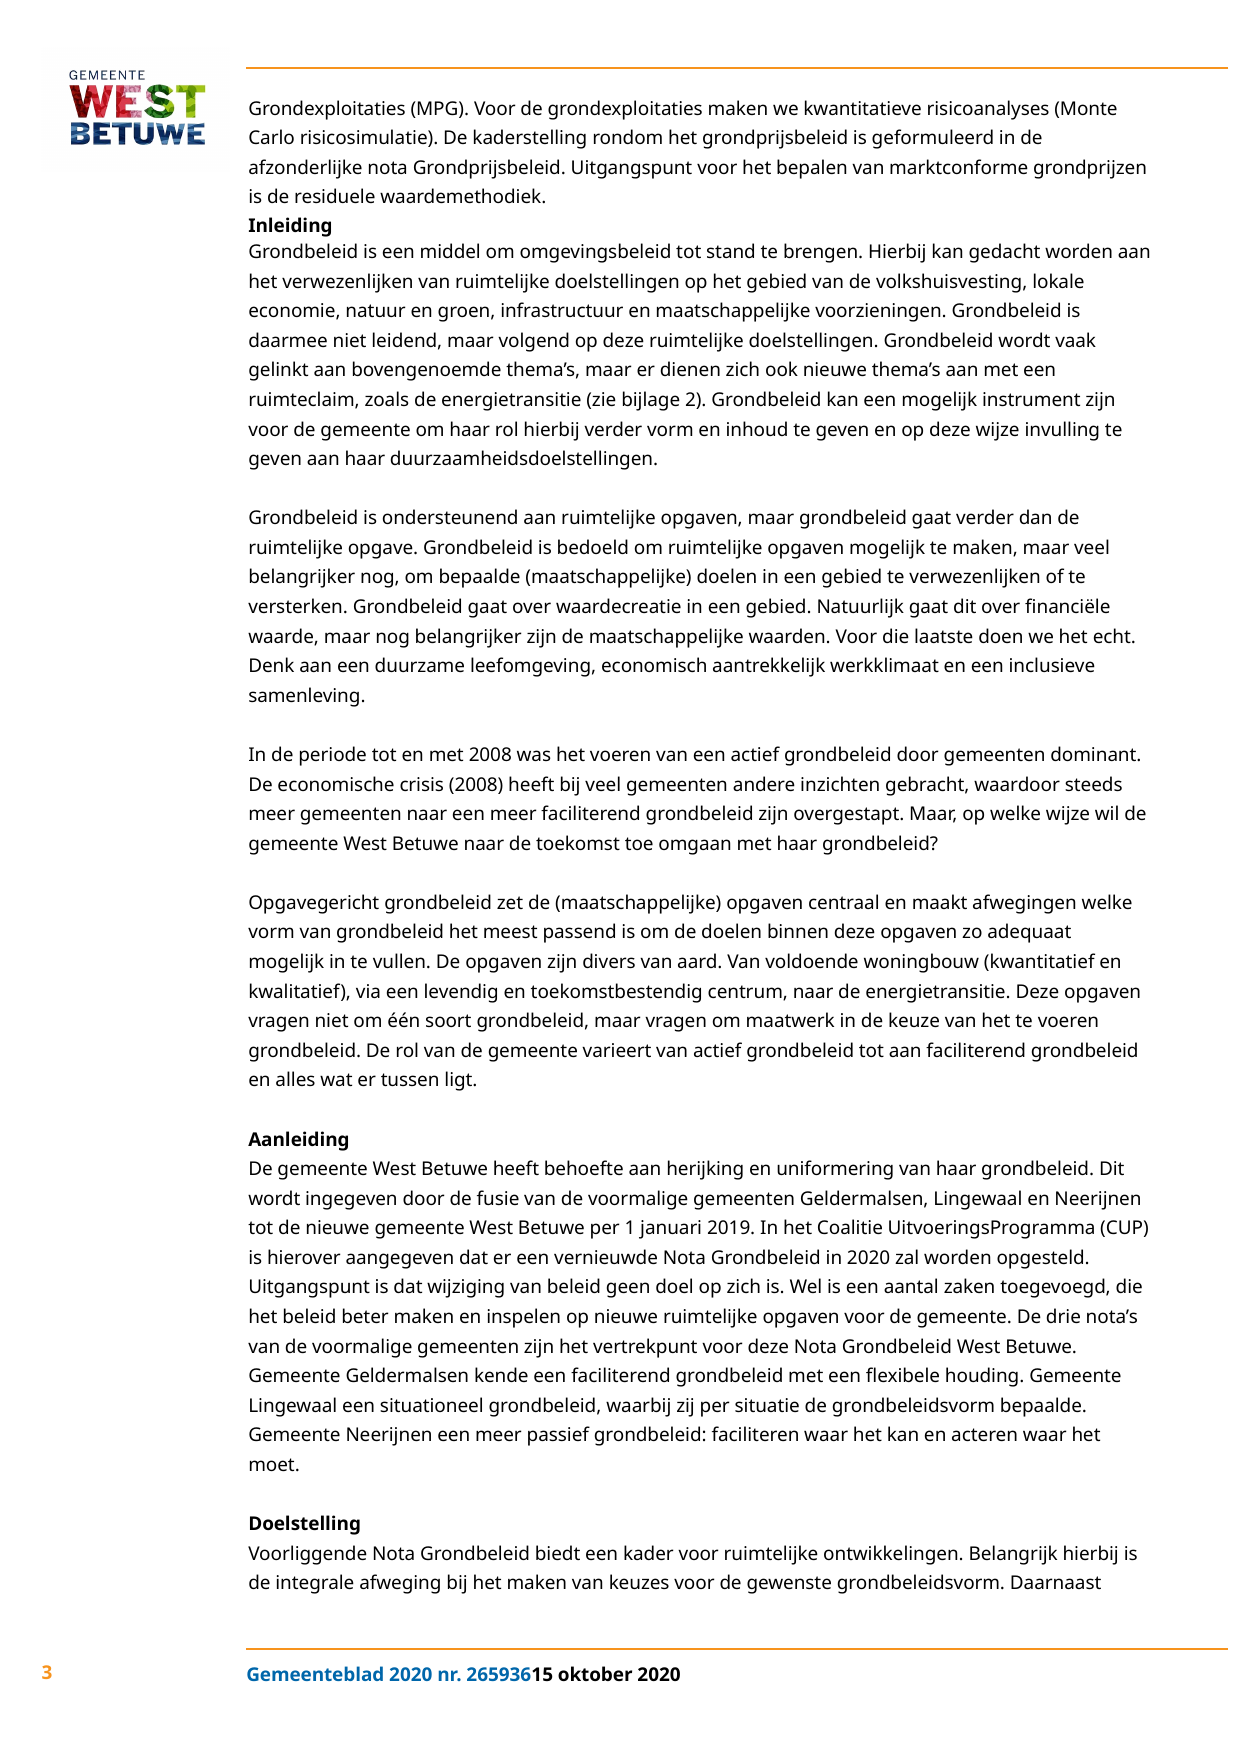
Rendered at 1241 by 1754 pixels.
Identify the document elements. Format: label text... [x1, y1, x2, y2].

text Grondbeleid is ondersteunend aan ruimtelijke opgaven, maar grondbeleid gaat verder dan de ruimtelijke opgave. Grondbeleid is bedoeld om ruimtelijke opgaven mogelijk te maken, maar veel belangrijker nog, om bepaalde (maatschappelijke) doelen in een gebied te verwezenlijken of te versterken. Grondbeleid gaat over waardecreatie in een gebied. Natuurlijk gaat dit over financiële waarde, maar nog belangrijker zijn de maatschappelijke waarden. Voor die laatste doen we het echt. Denk aan een duurzame leefomgeving, economisch aantrekkelijk werkklimaat en een inclusieve samenleving. [248, 504, 1152, 708]
text In de periode tot en met 2008 was het voeren van een actief grondbeleid door gemeenten dominant. De economische crisis (2008) heeft bij veel gemeenten andere inzichten gebracht, waardoor steeds meer gemeenten naar een meer faciliterend grondbeleid zijn overgestapt. Maar, op welke wijze wil de gemeente West Betuwe naar de toekomst toe omgaan met haar grondbeleid? [248, 741, 1152, 856]
text De gemeente West Betuwe heeft behoefte aan herijking en uniformering van haar grondbeleid. Dit wordt ingegeven door de fusie van de voormalige gemeenten Geldermalsen, Lingewaal en Neerijnen tot de nieuwe gemeente West Betuwe per 1 januari 2019. In het Coalitie UitvoeringsProgramma (CUP) is hierover aangegeven dat er een vernieuwde Nota Grondbeleid in 2020 zal worden opgesteld. Uitgangspunt is dat wijziging van beleid geen doel op zich is. Wel is een aantal zaken toegevoegd, die het beleid beter maken en inspelen op nieuwe ruimtelijke opgaven voor de gemeente. De drie nota’s van de voormalige gemeenten zijn het vertrekpunt voor deze Nota Grondbeleid West Betuwe. Gemeente Geldermalsen kende een faciliterend grondbeleid met een flexibele houding. Gemeente Lingewaal een situationeel grondbeleid, waarbij zij per situatie de grondbeleidsvorm bepaalde. Gemeente Neerijnen een meer passief grondbeleid: faciliteren waar het kan en acteren waar het moet. [248, 1155, 1152, 1477]
text Inleiding [248, 212, 1152, 238]
text Aanleiding [248, 1126, 1152, 1151]
text Doelstelling [248, 1510, 1152, 1536]
picture [41, 47, 231, 172]
text Opgavegericht grondbeleid zet de (maatschappelijke) opgaven centraal en maakt afwegingen welke vorm van grondbeleid het meest passend is om de doelen binnen deze opgaven zo adequaat mogelijk in te vullen. De opgaven zijn divers van aard. Van voldoende woningbouw (kwantitatief en kwalitatief), via een levendig en toekomstbestendig centrum, naar de energietransitie. Deze opgaven vragen niet om één soort grondbeleid, maar vragen om maatwerk in de keuze van het te voeren grondbeleid. De rol van de gemeente varieert van actief grondbeleid tot aan faciliterend grondbeleid en alles wat er tussen ligt. [248, 889, 1152, 1092]
table_header Grondexploitaties (MPG). Voor de grondexploitaties maken we kwantitatieve risicoanalyses (Monte Carlo risicosimulatie). De kaderstelling rondom het grondprijsbeleid is geformuleerd in de afzonderlijke nota Grondprijsbeleid. Uitgangspunt voor het bepalen van marktconforme grondprijzen is de residuele waardemethodiek. [248, 95, 1152, 209]
text Grondbeleid is een middel om omgevingsbeleid tot stand te brengen. Hierbij kan gedacht worden aan het verwezenlijken van ruimtelijke doelstellingen op het gebied van de volkshuisvesting, lokale economie, natuur en groen, infrastructuur en maatschappelijke voorzieningen. Grondbeleid is daarmee niet leidend, maar volgend op deze ruimtelijke doelstellingen. Grondbeleid wordt vaak gelinkt aan bovengenoemde thema’s, maar er dienen zich ook nieuwe thema’s aan met een ruimteclaim, zoals de energietransitie (zie bijlage 2). Grondbeleid kan een mogelijk instrument zijn voor de gemeente om haar rol hierbij verder vorm en inhoud te geven en op deze wijze invulling te geven aan haar duurzaamheidsdoelstellingen. [248, 238, 1152, 471]
text Voorliggende Nota Grondbeleid biedt een kader voor ruimtelijke ontwikkelingen. Belangrijk hierbij is de integrale afweging bij het maken van keuzes voor de gewenste grondbeleidsvorm. Daarnaast [248, 1540, 1152, 1595]
